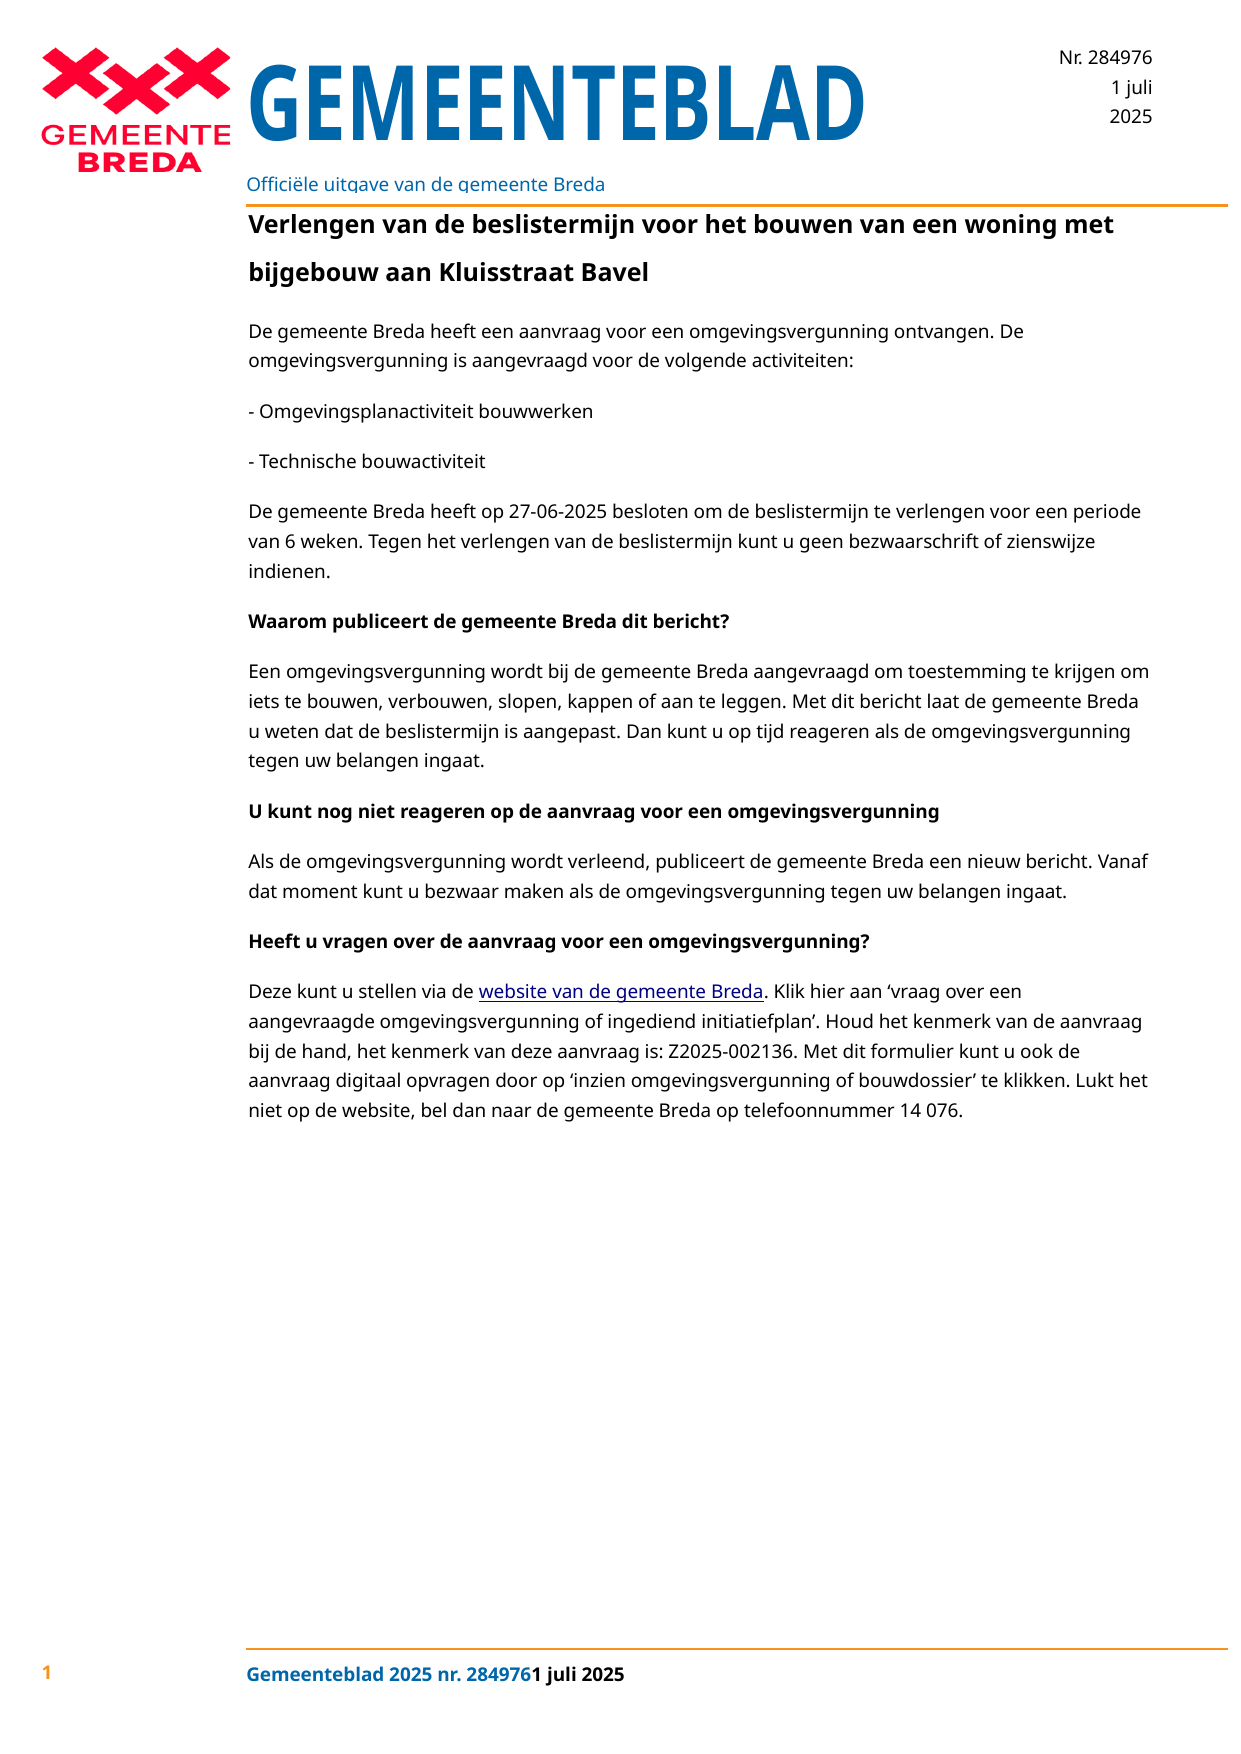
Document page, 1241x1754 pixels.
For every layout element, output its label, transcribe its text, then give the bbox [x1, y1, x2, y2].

text U kunt nog niet reageren op de aanvraag voor een omgevingsvergunning [248, 798, 1152, 824]
text - Omgevingsplanactiviteit bouwwerken [248, 398, 1152, 424]
text Een omgevingsvergunning wordt bij de gemeente Breda aangevraagd om toestemming te krijgen om iets te bouwen, verbouwen, slopen, kappen of aan te leggen. Met dit bericht laat de gemeente Breda u weten dat de beslistermijn is aangepast. Dan kunt u op tijd reageren als de omgevingsvergunning tegen uw belangen ingaat. [248, 659, 1152, 773]
picture [41, 47, 231, 172]
text Heeft u vragen over de aanvraag voor een omgevingsvergunning? [248, 928, 1152, 954]
text Waarom publiceert de gemeente Breda dit bericht? [248, 608, 1152, 634]
text Als de omgevingsvergunning wordt verleend, publiceert de gemeente Breda een nieuw bericht. Vanaf dat moment kunt u bezwaar maken als de omgevingsvergunning tegen uw belangen ingaat. [248, 848, 1152, 904]
text De gemeente Breda heeft op 27-06-2025 besloten om de beslistermijn te verlengen voor een periode van 6 weken. Tegen het verlengen van de beslistermijn kunt u geen bezwaarschrift of zienswijze indienen. [248, 499, 1152, 584]
text De gemeente Breda heeft een aanvraag voor een omgevingsvergunning ontvangen. De omgevingsvergunning is aangevraagd voor de volgende activiteiten: [248, 318, 1152, 373]
text Verlengen van de beslistermijn voor het bouwen van een woning met bijgebouw aan Kluisstraat Bavel [248, 207, 1152, 288]
text Deze kunt u stellen via de website van de gemeente Breda. Klik hier aan ‘vraag over een aangevraagde omgevingsvergunning of ingediend initiatiefplan’. Houd het kenmerk van de aanvraag bij de hand, het kenmerk van deze aanvraag is: Z2025-002136. Met dit formulier kunt u ook de aanvraag digitaal opvragen door op ‘inzien omgevingsvergunning of bouwdossier’ te klikken. Lukt het niet op de website, bel dan naar de gemeente Breda op telefoonnummer 14 076. [248, 979, 1152, 1123]
text - Technische bouwactiviteit [248, 448, 1152, 474]
